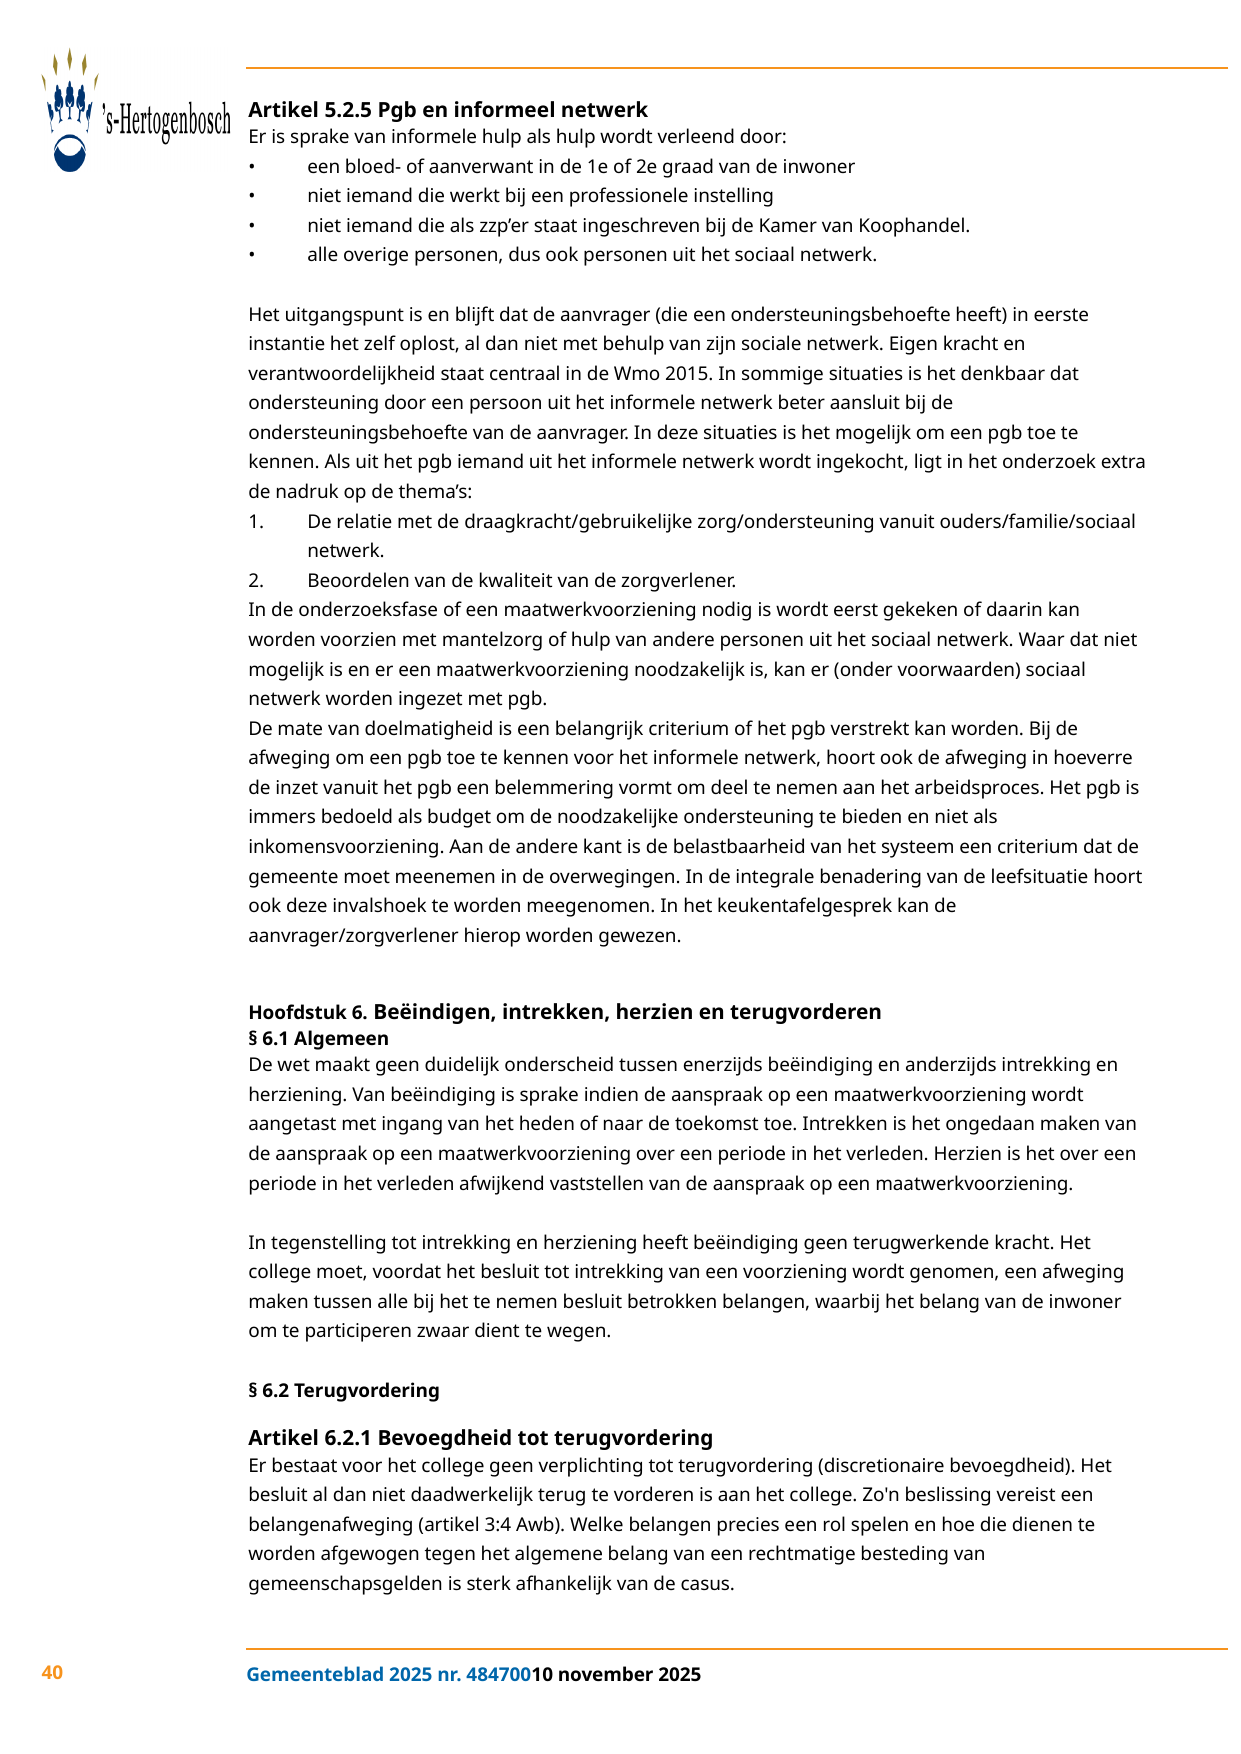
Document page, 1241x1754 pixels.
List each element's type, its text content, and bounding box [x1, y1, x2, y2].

text Artikel 5.2.5 Pgb en informeel netwerk [248, 95, 1152, 123]
text Artikel 6.2.1 Bevoegdheid tot terugvordering [248, 1423, 1152, 1452]
text De mate van doelmatigheid is een belangrijk criterium of het pgb verstrekt kan worden. Bij de afweging om een pgb toe te kennen voor het informele netwerk, hoort ook de afweging in hoeverre de inzet vanuit het pgb een belemmering vormt om deel te nemen aan het arbeidsproces. Het pgb is immers bedoeld als budget om de noodzakelijke ondersteuning te bieden en niet als inkomensvoorziening. Aan de andere kant is de belastbaarheid van het systeem een criterium dat de gemeente moet meenemen in de overwegingen. In de integrale benadering van de leefsituatie hoort ook deze invalshoek te worden meegenomen. In het keukentafelgesprek kan de aanvrager/zorgverlener hierop worden gewezen. [248, 715, 1152, 948]
list alle overige personen, dus ook personen uit het sociaal netwerk. [248, 242, 1152, 267]
text § 6.2 Terugvordering [248, 1377, 1152, 1402]
text De wet maakt geen duidelijk onderscheid tussen enerzijds beëindiging en anderzijds intrekking en herziening. Van beëindiging is sprake indien de aanspraak op een maatwerkvoorziening wordt aangetast met ingang van het heden of naar de toekomst toe. Intrekken is het ongedaan maken van de aanspraak op een maatwerkvoorziening over een periode in het verleden. Herzien is het over een periode in het verleden afwijkend vaststellen van de aanspraak op een maatwerkvoorziening. [248, 1051, 1152, 1195]
text In tegenstelling tot intrekking en herziening heeft beëindiging geen terugwerkende kracht. Het college moet, voordat het besluit tot intrekking van een voorziening wordt genomen, een afweging maken tussen alle bij het te nemen besluit betrokken belangen, waarbij het belang van de inwoner om te participeren zwaar dient te wegen. [248, 1229, 1152, 1343]
list De relatie met de draagkracht/gebruikelijke zorg/ondersteuning vanuit ouders/familie/sociaal netwerk. [248, 508, 1152, 563]
text Hoofdstuk 6. Beëindigen, intrekken, herzien en terugvorderen [248, 997, 1152, 1026]
text Er is sprake van informele hulp als hulp wordt verleend door: [248, 123, 1152, 149]
list niet iemand die werkt bij een professionele instelling [248, 182, 1152, 208]
picture [41, 47, 231, 172]
list niet iemand die als zzp’er staat ingeschreven bij de Kamer van Koophandel. [248, 212, 1152, 238]
list Beoordelen van de kwaliteit van de zorgverlener. [248, 567, 1152, 593]
text § 6.1 Algemeen [248, 1026, 1152, 1051]
text Er bestaat voor het college geen verplichting tot terugvordering (discretionaire bevoegdheid). Het besluit al dan niet daadwerkelijk terug te vorderen is aan het college. Zo'n beslissing vereist een belangenafweging (artikel 3:4 Awb). Welke belangen precies een rol spelen en hoe die dienen te worden afgewogen tegen het algemene belang van een rechtmatige besteding van gemeenschapsgelden is sterk afhankelijk van de casus. [248, 1452, 1152, 1596]
text Het uitgangspunt is en blijft dat de aanvrager (die een ondersteuningsbehoefte heeft) in eerste instantie het zelf oplost, al dan niet met behulp van zijn sociale netwerk. Eigen kracht en verantwoordelijkheid staat centraal in de Wmo 2015. In sommige situaties is het denkbaar dat ondersteuning door een persoon uit het informele netwerk beter aansluit bij de ondersteuningsbehoefte van de aanvrager. In deze situaties is het mogelijk om een pgb toe te kennen. Als uit het pgb iemand uit het informele netwerk wordt ingekocht, ligt in het onderzoek extra de nadruk op de thema’s: [248, 301, 1152, 504]
text In de onderzoeksfase of een maatwerkvoorziening nodig is wordt eerst gekeken of daarin kan worden voorzien met mantelzorg of hulp van andere personen uit het sociaal netwerk. Waar dat niet mogelijk is en er een maatwerkvoorziening noodzakelijk is, kan er (onder voorwaarden) sociaal netwerk worden ingezet met pgb. [248, 597, 1152, 711]
list een bloed- of aanverwant in de 1e of 2e graad van de inwoner [248, 153, 1152, 178]
